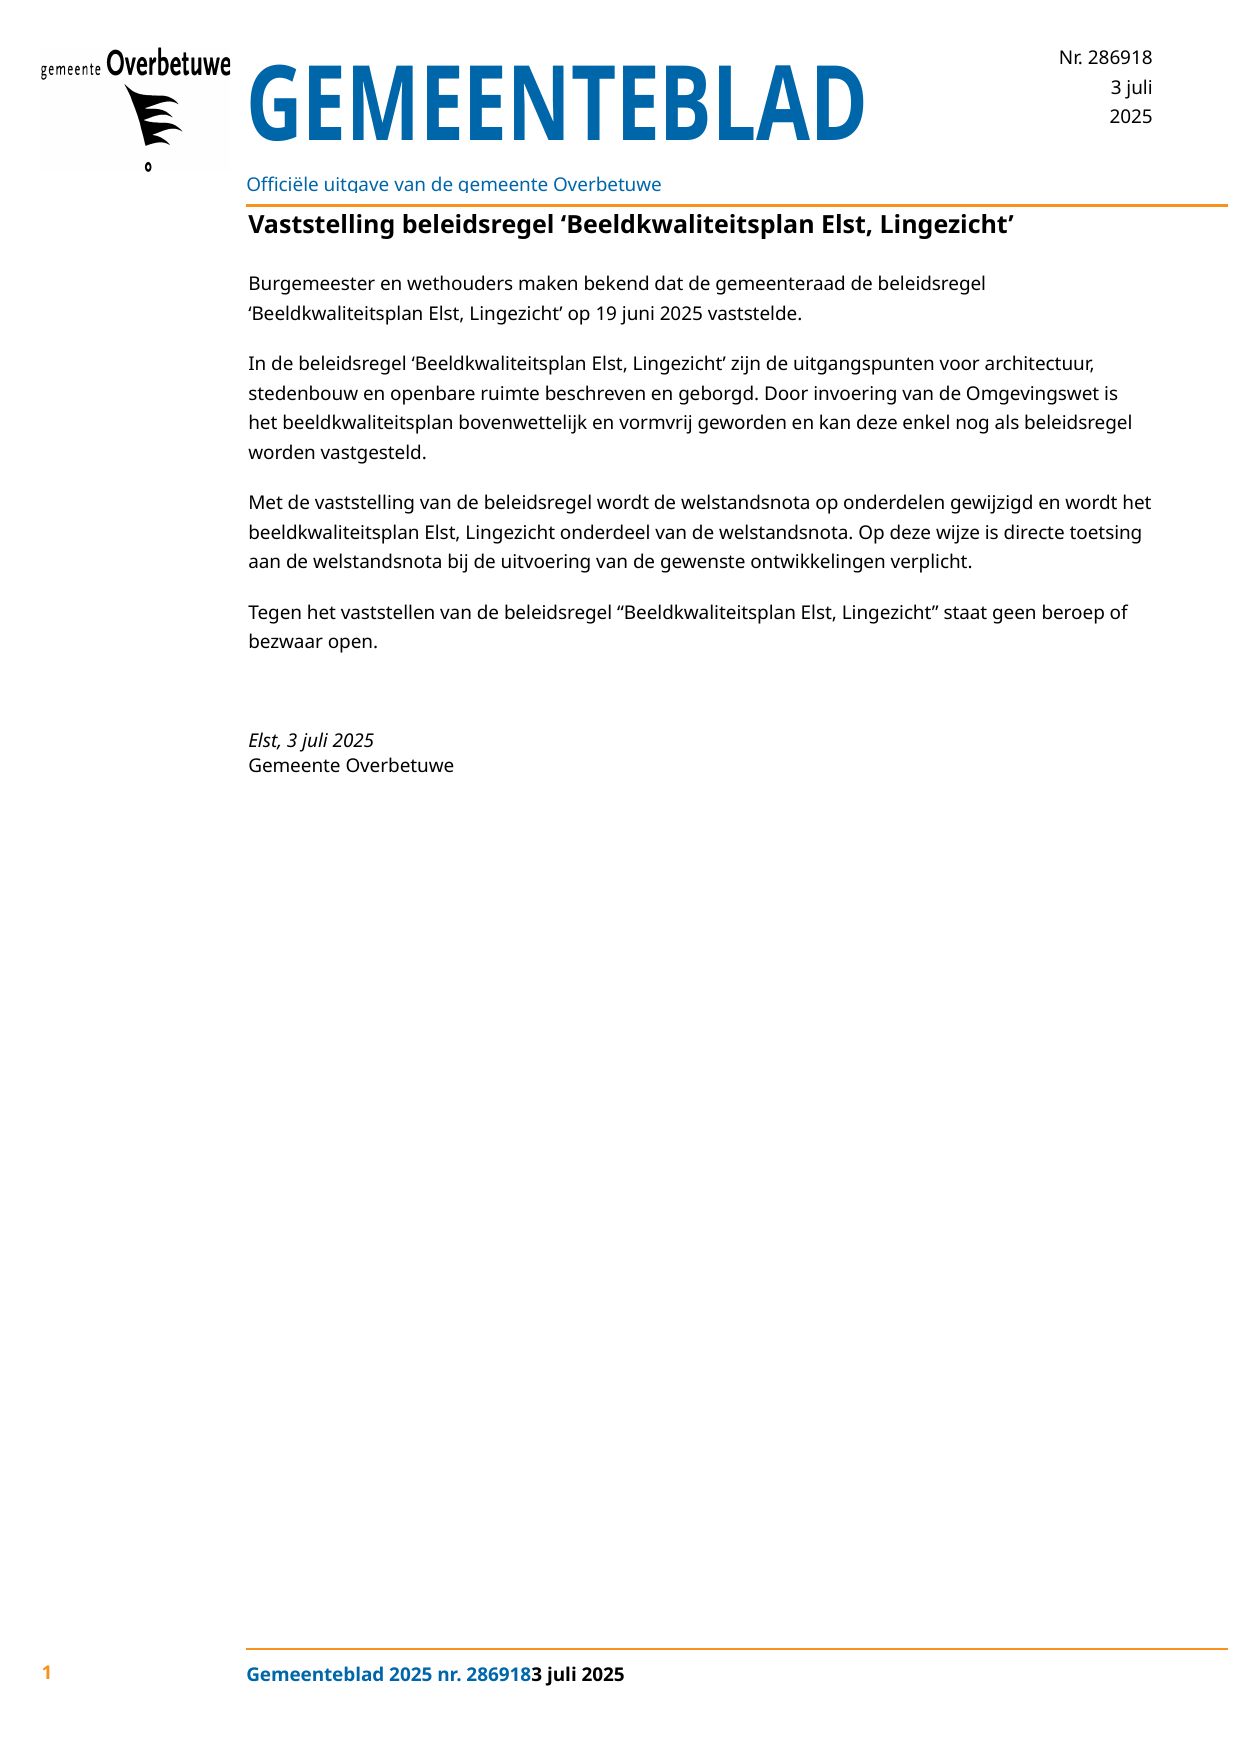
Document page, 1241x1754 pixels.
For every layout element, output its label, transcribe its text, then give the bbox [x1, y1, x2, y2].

text In de beleidsregel ‘Beeldkwaliteitsplan Elst, Lingezicht’ zijn de uitgangspunten voor architectuur, stedenbouw en openbare ruimte beschreven en geborgd. Door invoering van de Omgevingswet is het beeldkwaliteitsplan bovenwettelijk en vormvrij geworden en kan deze enkel nog als beleidsregel worden vastgesteld. [248, 350, 1152, 465]
text Vaststelling beleidsregel ‘Beeldkwaliteitsplan Elst, Lingezicht’ [248, 207, 1152, 241]
text Burgemeester en wethouders maken bekend dat de gemeenteraad de beleidsregel ‘Beeldkwaliteitsplan Elst, Lingezicht’ op 19 juni 2025 vaststelde. [248, 270, 1152, 326]
text Elst, 3 juli 2025 [248, 727, 1152, 753]
picture [41, 47, 231, 172]
text Gemeente Overbetuwe [248, 753, 1152, 778]
text Tegen het vaststellen van de beleidsregel “Beeldkwaliteitsplan Elst, Lingezicht” staat geen beroep of bezwaar open. [248, 599, 1152, 654]
text Met de vaststelling van de beleidsregel wordt de welstandsnota op onderdelen gewijzigd en wordt het beeldkwaliteitsplan Elst, Lingezicht onderdeel van de welstandsnota. Op deze wijze is directe toetsing aan de welstandsnota bij de uitvoering van de gewenste ontwikkelingen verplicht. [248, 489, 1152, 574]
